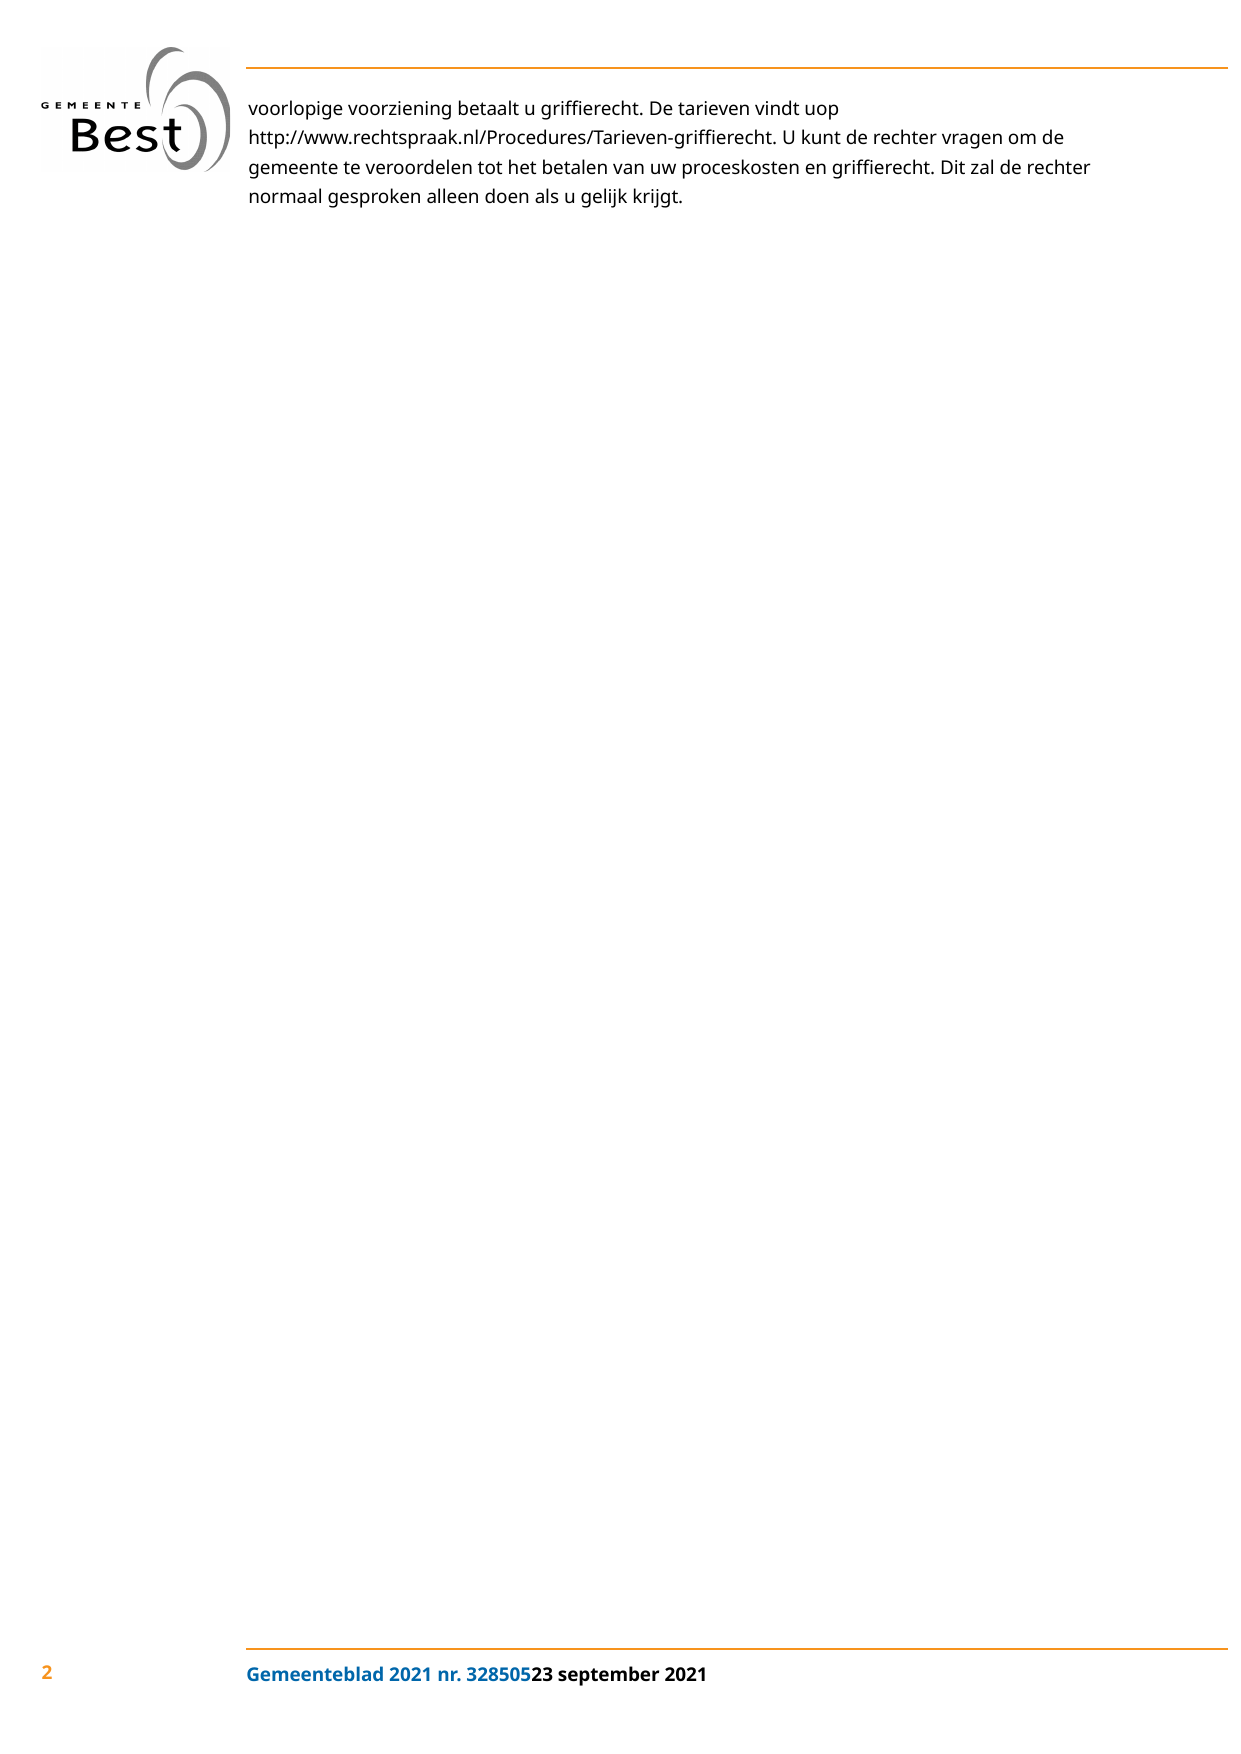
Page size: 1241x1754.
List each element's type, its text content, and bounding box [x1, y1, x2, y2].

text voorlopige voorziening betaalt u griffierecht. De tarieven vindt uop http://www.rechtspraak.nl/Procedures/Tarieven-griffierecht. U kunt de rechter vragen om de gemeente te veroordelen tot het betalen van uw proceskosten en griffierecht. Dit zal de rechter normaal gesproken alleen doen als u gelijk krijgt. [248, 95, 1152, 209]
picture [41, 47, 231, 172]
